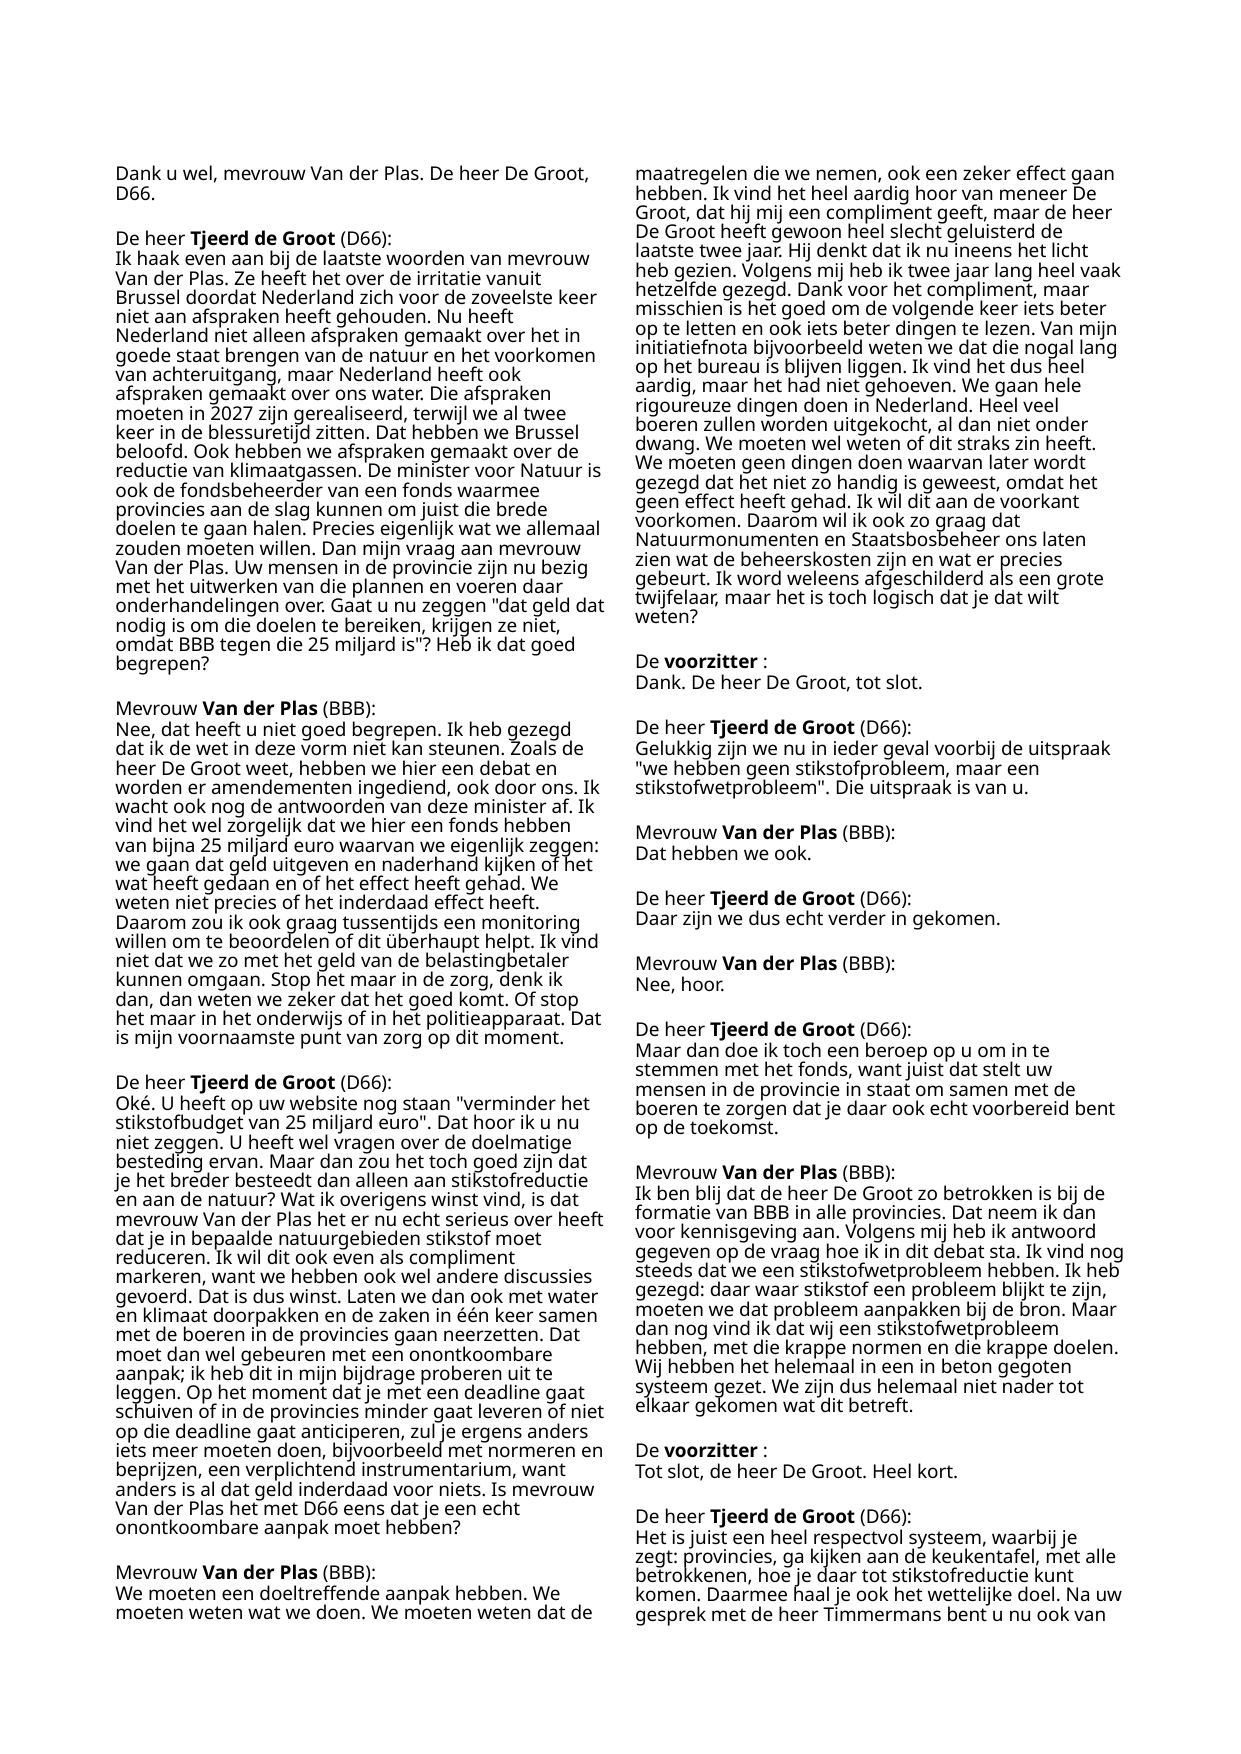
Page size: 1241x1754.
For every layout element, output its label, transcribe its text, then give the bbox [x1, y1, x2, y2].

text De heer Tjeerd de Groot (D66): [635, 1503, 1125, 1529]
text maatregelen die we nemen, ook een zeker effect gaan hebben. Ik vind het heel aardig hoor van meneer De Groot, dat hij mij een compliment geeft, maar de heer De Groot heeft gewoon heel slecht geluisterd de laatste twee jaar. Hij denkt dat ik nu ineens het licht heb gezien. Volgens mij heb ik twee jaar lang heel vaak hetzelfde gezegd. Dank voor het compliment, maar misschien is het goed om de volgende keer iets beter op te letten en ook iets beter dingen te lezen. Van mijn initiatiefnota bijvoorbeeld weten we dat die nogal lang op het bureau is blijven liggen. Ik vind het dus heel aardig, maar het had niet gehoeven. We gaan hele rigoureuze dingen doen in Nederland. Heel veel boeren zullen worden uitgekocht, al dan niet onder dwang. We moeten wel weten of dit straks zin heeft. We moeten geen dingen doen waarvan later wordt gezegd dat het niet zo handig is geweest, omdat het geen effect heeft gehad. Ik wil dit aan de voorkant voorkomen. Daarom wil ik ook zo graag dat Natuurmonumenten en Staatsbosbeheer ons laten zien wat de beheerskosten zijn en wat er precies gebeurt. Ik word weleens afgeschilderd als een grote twijfelaar, maar het is toch logisch dat je dat wilt weten? [635, 165, 1125, 628]
text De heer Tjeerd de Groot (D66): [635, 714, 1125, 740]
text Daar zijn we dus echt verder in gekomen. [635, 910, 1125, 930]
text Gelukkig zijn we nu in ieder geval voorbij de uitspraak "we hebben geen stikstofprobleem, maar een stikstofwetprobleem". Die uitspraak is van u. [635, 740, 1125, 798]
text Nee, dat heeft u niet goed begrepen. Ik heb gezegd dat ik de wet in deze vorm niet kan steunen. Zoals de heer De Groot weet, hebben we hier een debat en worden er amendementen ingediend, ook door ons. Ik wacht ook nog de antwoorden van deze minister af. Ik vind het wel zorgelijk dat we hier een fonds hebben van bijna 25 miljard euro waarvan we eigenlijk zeggen: we gaan dat geld uitgeven en naderhand kijken of het wat heeft gedaan en of het effect heeft gehad. We weten niet precies of het inderdaad effect heeft. Daarom zou ik ook graag tussentijds een monitoring willen om te beoordelen of dit überhaupt helpt. Ik vind niet dat we zo met het geld van de belastingbetaler kunnen omgaan. Stop het maar in de zorg, denk ik dan, dan weten we zeker dat het goed komt. Of stop het maar in het onderwijs of in het politieapparaat. Dat is mijn voornaamste punt van zorg op dit moment. [115, 721, 605, 1048]
text Mevrouw Van der Plas (BBB): [115, 695, 605, 721]
text Dank u wel, mevrouw Van der Plas. De heer De Groot, D66. [115, 165, 605, 204]
text Mevrouw Van der Plas (BBB): [635, 951, 1125, 976]
text Het is juist een heel respectvol systeem, waarbij je zegt: provincies, ga kijken aan de keukentafel, met alle betrokkenen, hoe je daar tot stikstofreductie kunt komen. Daarmee haal je ook het wettelijke doel. Na uw gesprek met de heer Timmermans bent u nu ook van [635, 1529, 1125, 1625]
text De heer Tjeerd de Groot (D66): [635, 885, 1125, 910]
text Ik haak even aan bij de laatste woorden van mevrouw Van der Plas. Ze heeft het over de irritatie vanuit Brussel doordat Nederland zich voor de zoveelste keer niet aan afspraken heeft gehouden. Nu heeft Nederland niet alleen afspraken gemaakt over het in goede staat brengen van de natuur en het voorkomen van achteruitgang, maar Nederland heeft ook afspraken gemaakt over ons water. Die afspraken moeten in 2027 zijn gerealiseerd, terwijl we al twee keer in de blessuretijd zitten. Dat hebben we Brussel beloofd. Ook hebben we afspraken gemaakt over de reductie van klimaatgassen. De minister voor Natuur is ook de fondsbeheerder van een fonds waarmee provincies aan de slag kunnen om juist die brede doelen te gaan halen. Precies eigenlijk wat we allemaal zouden moeten willen. Dan mijn vraag aan mevrouw Van der Plas. Uw mensen in de provincie zijn nu bezig met het uitwerken van die plannen en voeren daar onderhandelingen over. Gaat u nu zeggen "dat geld dat nodig is om die doelen te bereiken, krijgen ze niet, omdat BBB tegen die 25 miljard is"? Heb ik dat goed begrepen? [115, 250, 605, 674]
text De voorzitter : [635, 1437, 1125, 1463]
text Nee, hoor. [635, 976, 1125, 996]
text Dank. De heer De Groot, tot slot. [635, 674, 1125, 694]
text Tot slot, de heer De Groot. Heel kort. [635, 1463, 1125, 1482]
text De heer Tjeerd de Groot (D66): [635, 1016, 1125, 1042]
text Mevrouw Van der Plas (BBB): [635, 819, 1125, 844]
text De heer Tjeerd de Groot (D66): [115, 1069, 605, 1095]
text Mevrouw Van der Plas (BBB): [635, 1159, 1125, 1185]
text Oké. U heeft op uw website nog staan "verminder het stikstofbudget van 25 miljard euro". Dat hoor ik u nu niet zeggen. U heeft wel vragen over de doelmatige besteding ervan. Maar dan zou het toch goed zijn dat je het breder besteedt dan alleen aan stikstofreductie en aan de natuur? Wat ik overigens winst vind, is dat mevrouw Van der Plas het er nu echt serieus over heeft dat je in bepaalde natuurgebieden stikstof moet reduceren. Ik wil dit ook even als compliment markeren, want we hebben ook wel andere discussies gevoerd. Dat is dus winst. Laten we dan ook met water en klimaat doorpakken en de zaken in één keer samen met de boeren in de provincies gaan neerzetten. Dat moet dan wel gebeuren met een onontkoombare aanpak; ik heb dit in mijn bijdrage proberen uit te leggen. Op het moment dat je met een deadline gaat schuiven of in de provincies minder gaat leveren of niet op die deadline gaat anticiperen, zul je ergens anders iets meer moeten doen, bijvoorbeeld met normeren en beprijzen, een verplichtend instrumentarium, want anders is al dat geld inderdaad voor niets. Is mevrouw Van der Plas het met D66 eens dat je een echt onontkoombare aanpak moet hebben? [115, 1095, 605, 1538]
text De heer Tjeerd de Groot (D66): [115, 225, 605, 250]
text Mevrouw Van der Plas (BBB): [115, 1559, 605, 1585]
text We moeten een doeltreffende aanpak hebben. We moeten weten wat we doen. We moeten weten dat de [115, 1585, 605, 1623]
text De voorzitter : [635, 649, 1125, 674]
text Dat hebben we ook. [635, 844, 1125, 864]
text Ik ben blij dat de heer De Groot zo betrokken is bij de formatie van BBB in alle provincies. Dat neem ik dan voor kennisgeving aan. Volgens mij heb ik antwoord gegeven op de vraag hoe ik in dit debat sta. Ik vind nog steeds dat we een stikstofwetprobleem hebben. Ik heb gezegd: daar waar stikstof een probleem blijkt te zijn, moeten we dat probleem aanpakken bij de bron. Maar dan nog vind ik dat wij een stikstofwetprobleem hebben, met die krappe normen en die krappe doelen. Wij hebben het helemaal in een in beton gegoten systeem gezet. We zijn dus helemaal niet nader tot elkaar gekomen wat dit betreft. [635, 1185, 1125, 1416]
text Maar dan doe ik toch een beroep op u om in te stemmen met het fonds, want juist dat stelt uw mensen in de provincie in staat om samen met de boeren te zorgen dat je daar ook echt voorbereid bent op de toekomst. [635, 1042, 1125, 1138]
